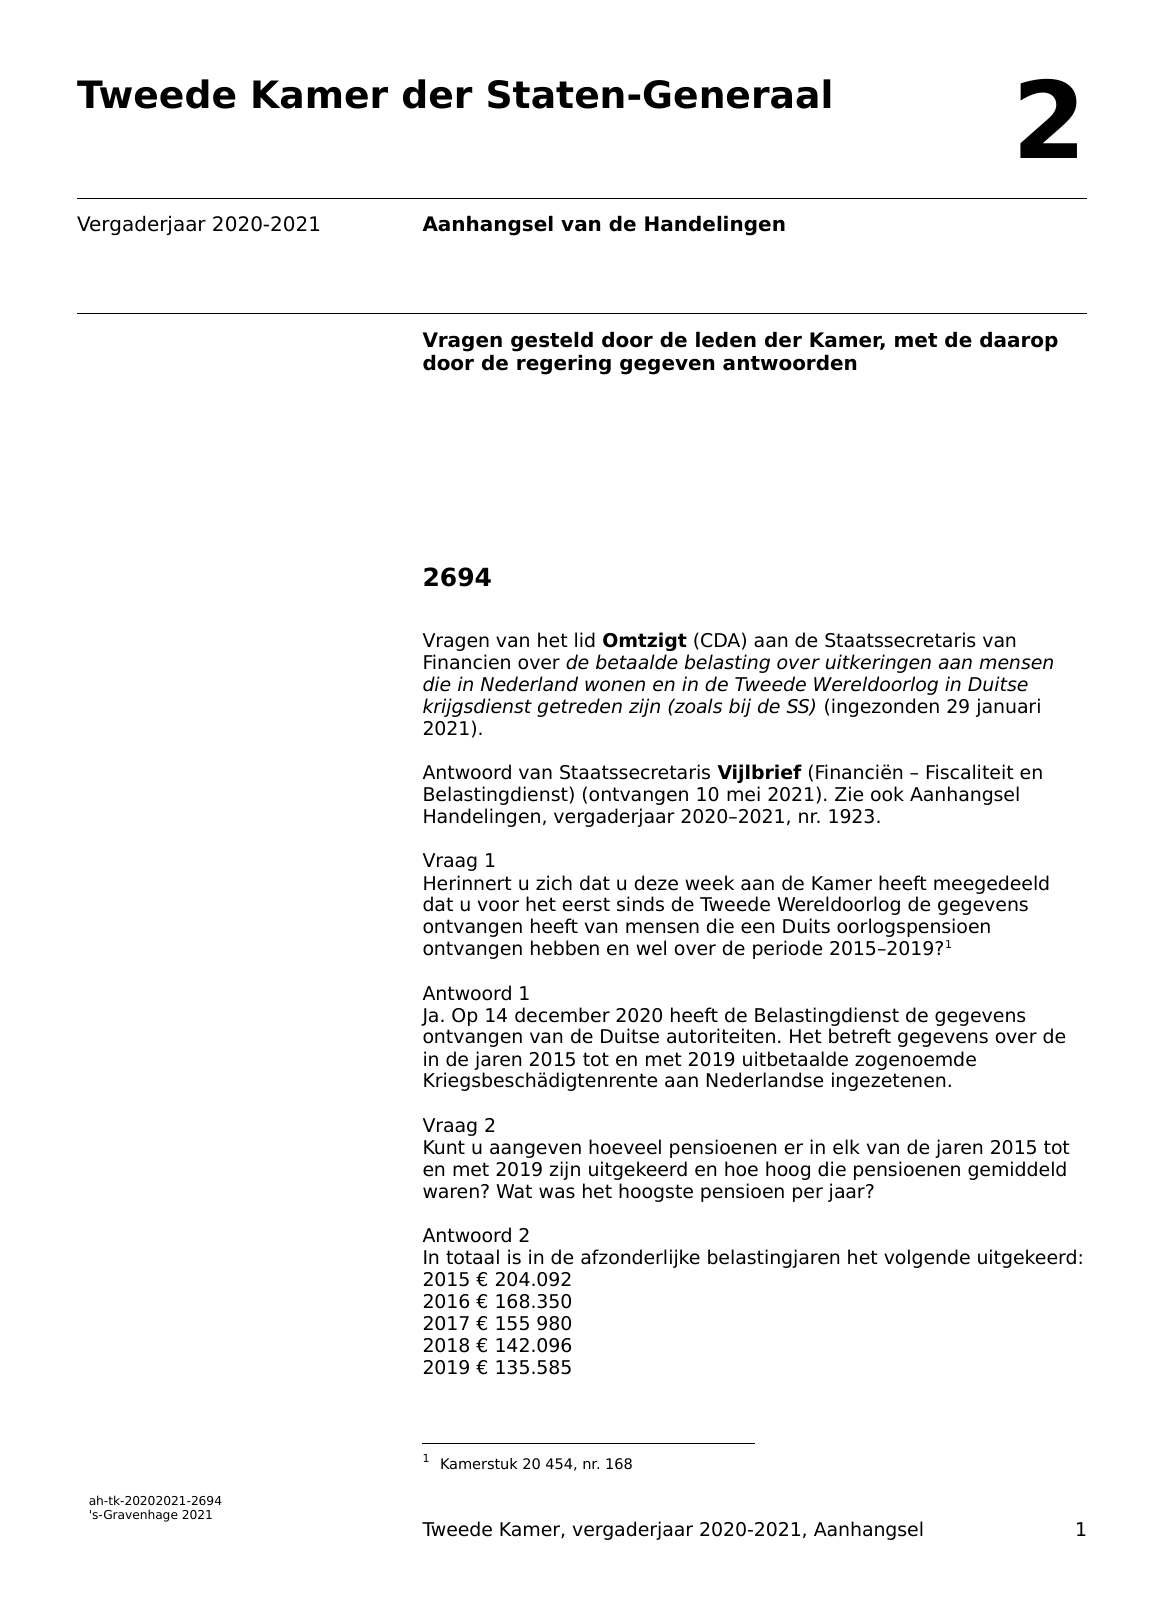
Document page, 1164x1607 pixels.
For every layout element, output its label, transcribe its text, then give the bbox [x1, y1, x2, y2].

table_cell Vragen gesteld door de leden der Kamer, met de daarop door de regering gegeven antwoorden [422, 314, 1087, 375]
table_cell Vergaderjaar 2020-2021 [77, 199, 422, 313]
text Antwoord 2 [422, 1225, 1087, 1247]
text Vraag 1 [422, 850, 1087, 872]
text 2017 € 155 980 [422, 1313, 1087, 1334]
table_cell Aanhangsel van de Handelingen [422, 199, 1087, 313]
table_header 2 [886, 59, 1087, 198]
text Vragen van het lid Omtzigt (CDA) aan de Staatssecretaris van Financien over de betaalde belasting over uitkeringen aan mensen die in Nederland wonen en in de Tweede Wereldoorlog in Duitse krijgsdienst getreden zijn (zoals bij de SS) (ingezonden 29 januari 2021). [422, 630, 1087, 740]
text Antwoord van Staatssecretaris Vijlbrief (Financiën – Fiscaliteit en Belastingdienst) (ontvangen 10 mei 2021). Zie ook Aanhangsel Handelingen, vergaderjaar 2020–2021, nr. 1923. [422, 762, 1087, 828]
text 2018 € 142.096 [422, 1334, 1087, 1357]
text Kamerstuk 20 454, nr. 168 [422, 1452, 1087, 1474]
table_header Tweede Kamer der Staten-Generaal [77, 59, 886, 198]
text Vraag 2 [422, 1114, 1087, 1137]
text 2694 [422, 563, 1087, 592]
text 2019 € 135.585 [422, 1357, 1087, 1378]
table_cell [77, 314, 422, 375]
text Kunt u aangeven hoeveel pensioenen er in elk van de jaren 2015 tot en met 2019 zijn uitgekeerd en hoe hoog die pensioenen gemiddeld waren? Wat was het hoogste pensioen per jaar? [422, 1137, 1087, 1202]
text In totaal is in de afzonderlijke belastingjaren het volgende uitgekeerd: [422, 1247, 1087, 1269]
text 's-Gravenhage 2021 [88, 1508, 323, 1522]
text Ja. Op 14 december 2020 heeft de Belastingdienst de gegevens ontvangen van de Duitse autoriteiten. Het betreft gegevens over de in de jaren 2015 tot en met 2019 uitbetaalde zogenoemde Kriegsbeschädigtenrente aan Nederlandse ingezetenen. [422, 1004, 1087, 1092]
text 2016 € 168.350 [422, 1291, 1087, 1313]
text 2015 € 204.092 [422, 1269, 1087, 1291]
text ah-tk-20202021-2694 [88, 1494, 323, 1508]
text Antwoord 1 [422, 982, 1087, 1004]
text Herinnert u zich dat u deze week aan de Kamer heeft meegedeeld dat u voor het eerst sinds de Tweede Wereldoorlog de gegevens ontvangen heeft van mensen die een Duits oorlogspensioen ontvangen hebben en wel over de periode 2015–2019? [422, 872, 1087, 960]
